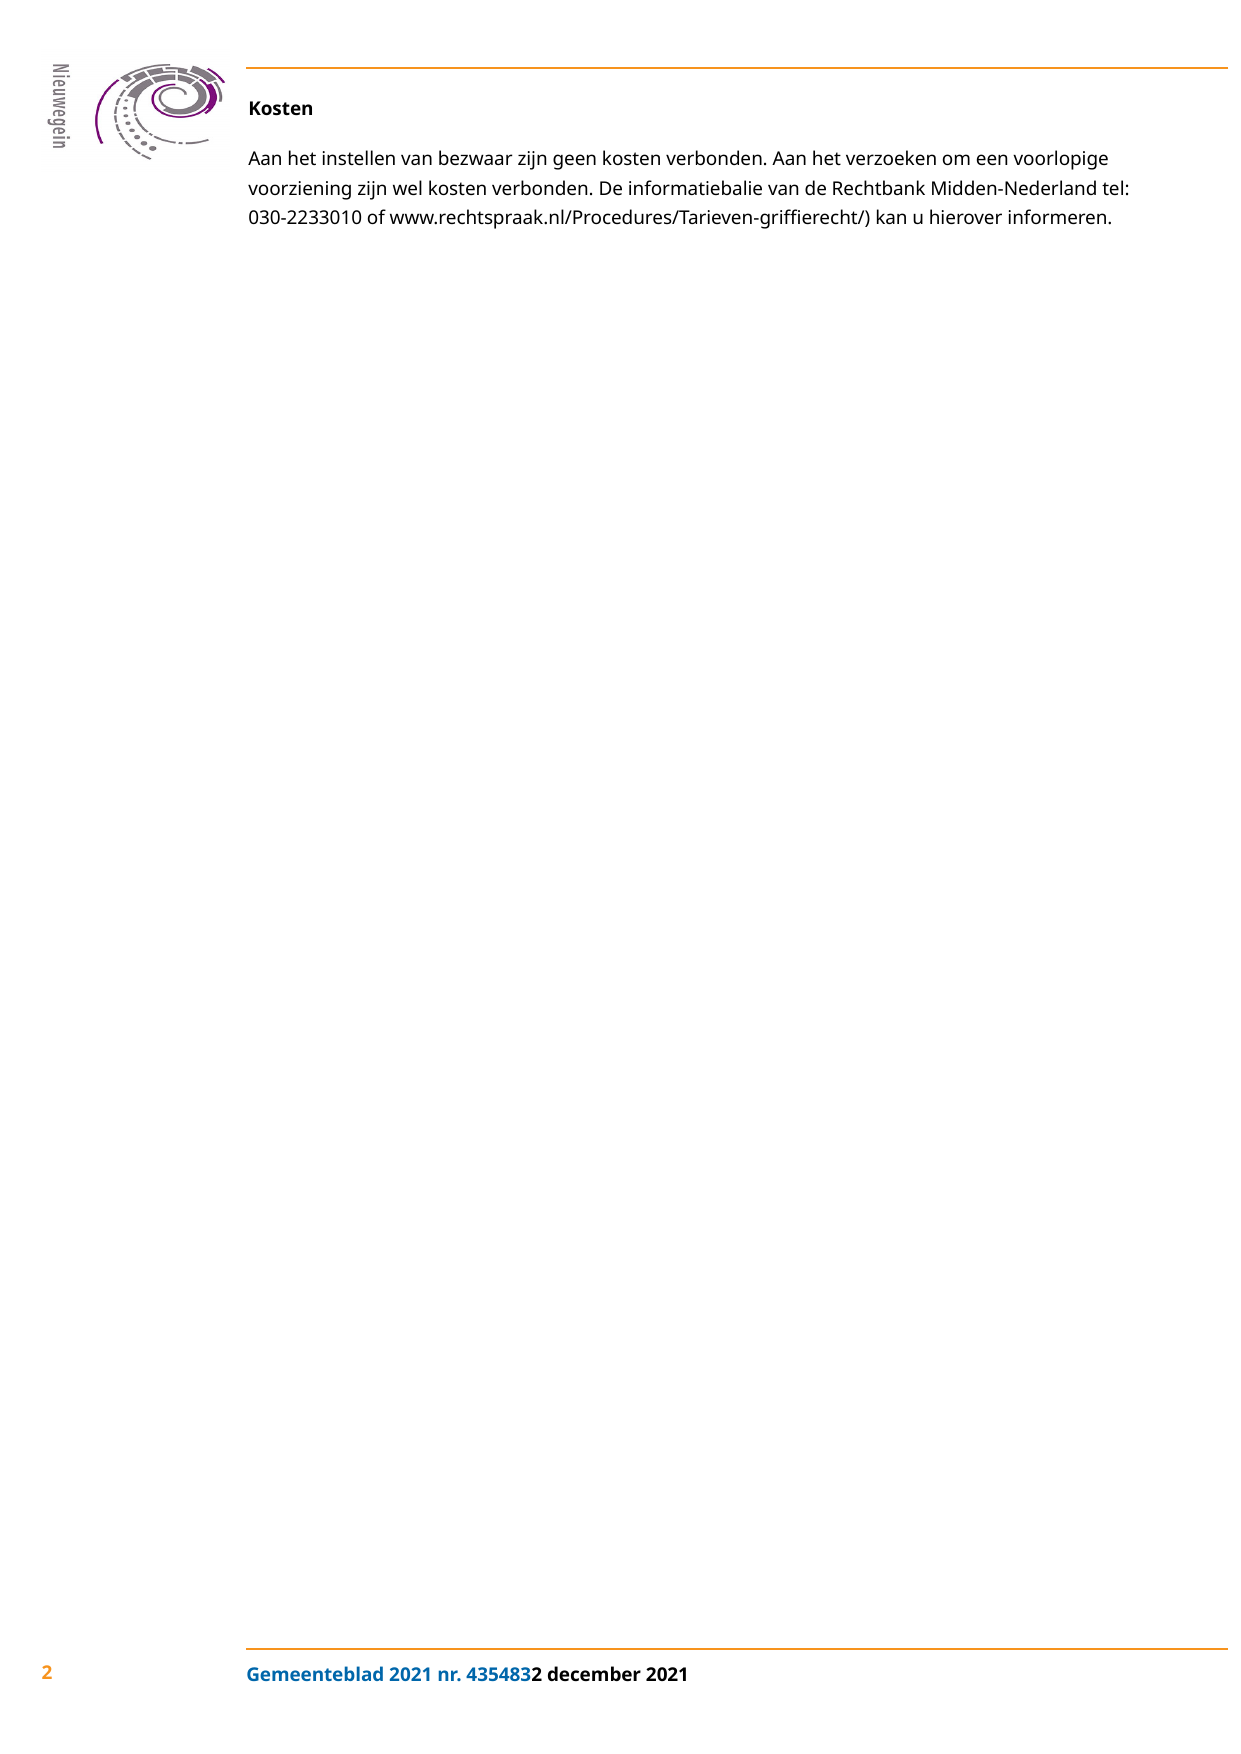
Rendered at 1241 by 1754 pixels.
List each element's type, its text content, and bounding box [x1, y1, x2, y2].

text Kosten [248, 95, 1152, 121]
picture [41, 47, 231, 172]
text Aan het instellen van bezwaar zijn geen kosten verbonden. Aan het verzoeken om een voorlopige voorziening zijn wel kosten verbonden. De informatiebalie van de Rechtbank Midden-Nederland tel: 030-2233010 of www.rechtspraak.nl/Procedures/Tarieven-griffierecht/) kan u hierover informeren. [248, 145, 1152, 230]
